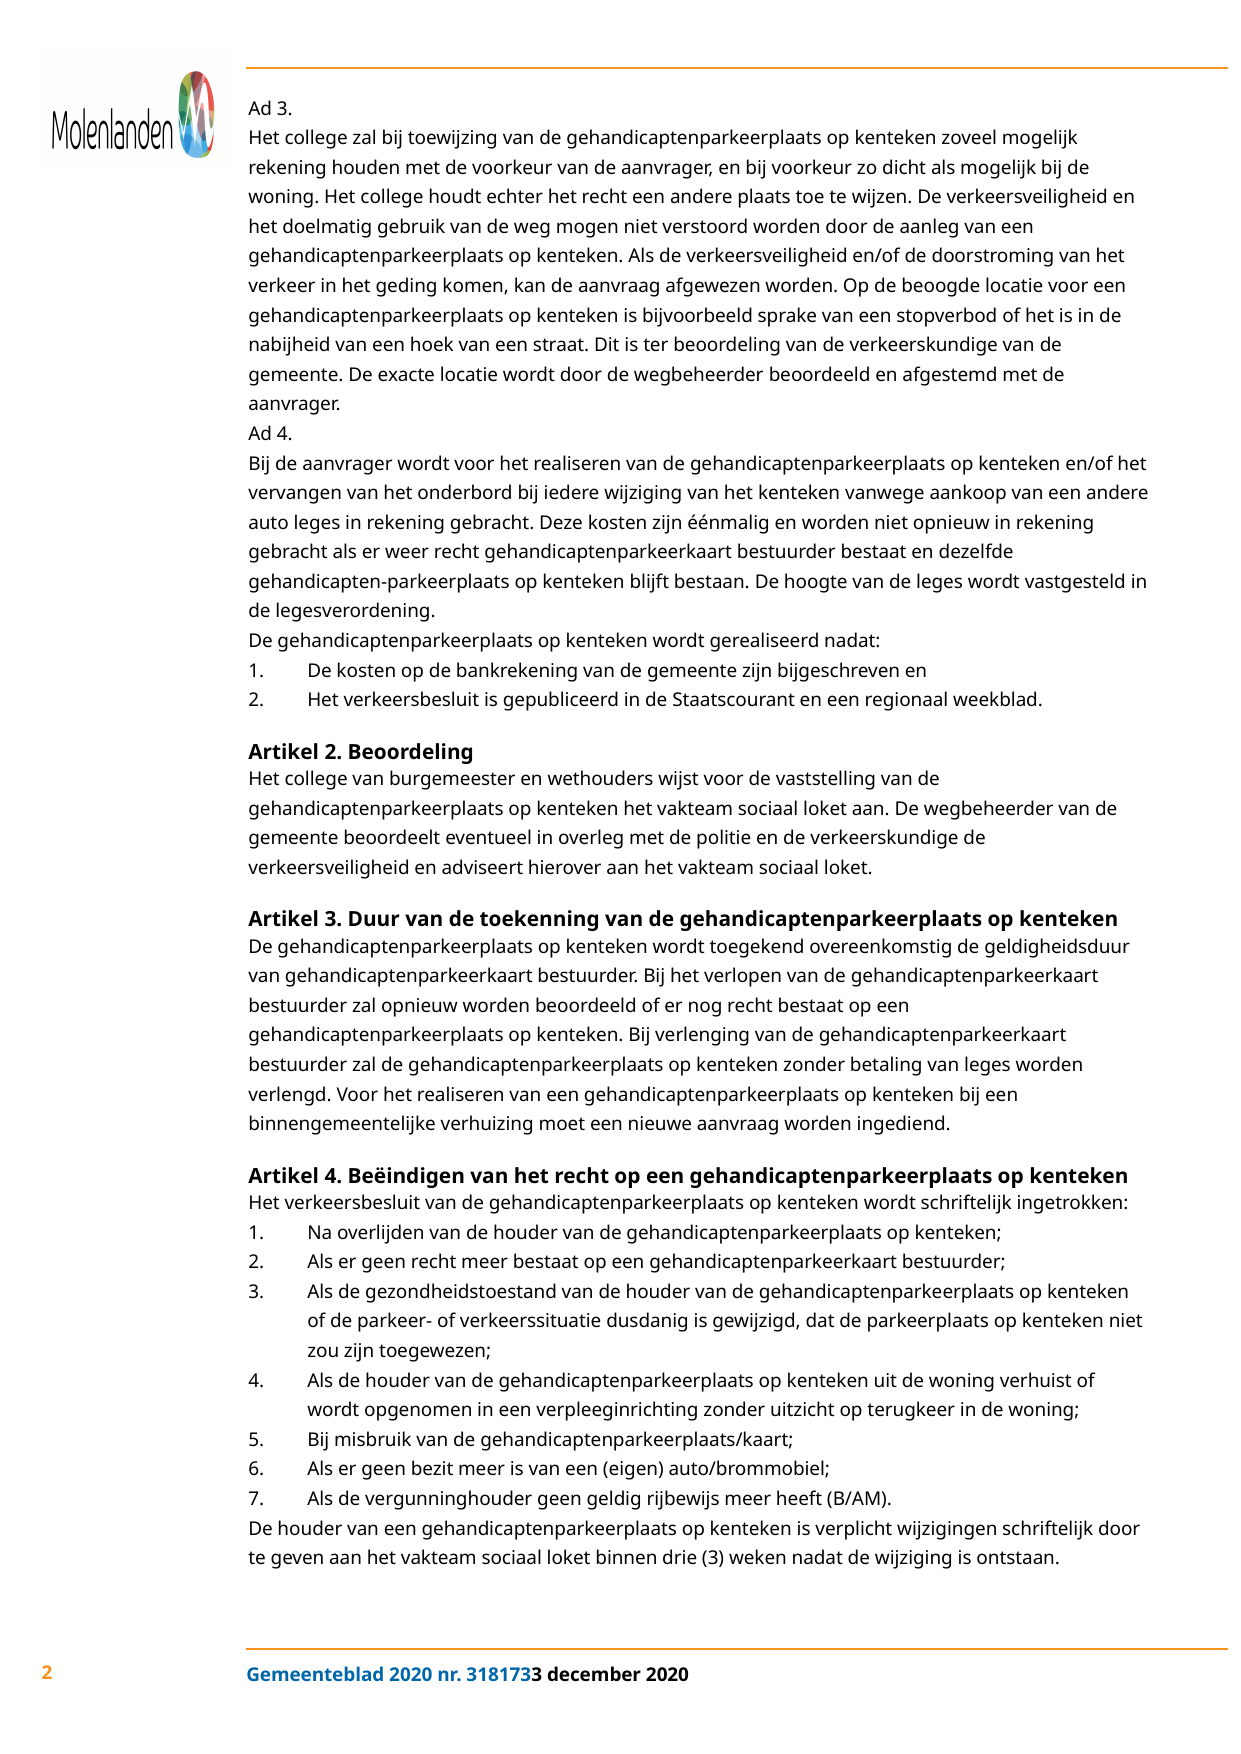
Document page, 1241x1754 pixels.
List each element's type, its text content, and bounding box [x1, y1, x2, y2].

text Het college van burgemeester en wethouders wijst voor de vaststelling van de gehandicaptenparkeerplaats op kenteken het vakteam sociaal loket aan. De wegbeheerder van de gemeente beoordeelt eventueel in overleg met de politie en de verkeerskundige de verkeersveiligheid en adviseert hierover aan het vakteam sociaal loket. [248, 765, 1152, 880]
text Het college zal bij toewijzing van de gehandicaptenparkeerplaats op kenteken zoveel mogelijk rekening houden met de voorkeur van de aanvrager, en bij voorkeur zo dicht als mogelijk bij de woning. Het college houdt echter het recht een andere plaats toe te wijzen. De verkeersveiligheid en het doelmatig gebruik van de weg mogen niet verstoord worden door de aanleg van een gehandicaptenparkeerplaats op kenteken. Als de verkeersveiligheid en/of de doorstroming van het verkeer in het geding komen, kan de aanvraag afgewezen worden. Op de beoogde locatie voor een gehandicaptenparkeerplaats op kenteken is bijvoorbeeld sprake van een stopverbod of het is in de nabijheid van een hoek van een straat. Dit is ter beoordeling van de verkeerskundige van de gemeente. De exacte locatie wordt door de wegbeheerder beoordeeld en afgestemd met de aanvrager. [248, 124, 1152, 416]
text De gehandicaptenparkeerplaats op kenteken wordt toegekend overeenkomstig de geldigheidsduur van gehandicaptenparkeerkaart bestuurder. Bij het verlopen van de gehandicaptenparkeerkaart bestuurder zal opnieuw worden beoordeeld of er nog recht bestaat op een gehandicaptenparkeerplaats op kenteken. Bij verlenging van de gehandicaptenparkeerkaart bestuurder zal de gehandicaptenparkeerplaats op kenteken zonder betaling van leges worden verlengd. Voor het realiseren van een gehandicaptenparkeerplaats op kenteken bij een binnengemeentelijke verhuizing moet een nieuwe aanvraag worden ingediend. [248, 933, 1152, 1136]
list Het verkeersbesluit is gepubliceerd in de Staatscourant en een regionaal weekblad. [248, 686, 1152, 712]
list Na overlijden van de houder van de gehandicaptenparkeerplaats op kenteken; [248, 1219, 1152, 1244]
list Als de houder van de gehandicaptenparkeerplaats op kenteken uit de woning verhuist of wordt opgenomen in een verpleeginrichting zonder uitzicht op terugkeer in de woning; [248, 1367, 1152, 1422]
text Het verkeersbesluit van de gehandicaptenparkeerplaats op kenteken wordt schriftelijk ingetrokken: [248, 1189, 1152, 1215]
text Ad 3. [248, 95, 1152, 121]
list Als de vergunninghouder geen geldig rijbewijs meer heeft (B/AM). [248, 1485, 1152, 1511]
list Als er geen recht meer bestaat op een gehandicaptenparkeerkaart bestuurder; [248, 1248, 1152, 1274]
text Artikel 2. Beoordeling [248, 737, 1152, 765]
text Ad 4. [248, 420, 1152, 446]
text Bij de aanvrager wordt voor het realiseren van de gehandicaptenparkeerplaats op kenteken en/of het vervangen van het onderbord bij iedere wijziging van het kenteken vanwege aankoop van een andere auto leges in rekening gebracht. Deze kosten zijn éénmalig en worden niet opnieuw in rekening gebracht als er weer recht gehandicaptenparkeerkaart bestuurder bestaat en dezelfde gehandicapten-parkeerplaats op kenteken blijft bestaan. De hoogte van de leges wordt vastgesteld in de legesverordening. [248, 450, 1152, 623]
text De gehandicaptenparkeerplaats op kenteken wordt gerealiseerd nadat: [248, 627, 1152, 653]
text De houder van een gehandicaptenparkeerplaats op kenteken is verplicht wijzigingen schriftelijk door te geven aan het vakteam sociaal loket binnen drie (3) weken nadat de wijziging is ontstaan. [248, 1515, 1152, 1570]
list Als de gezondheidstoestand van de houder van de gehandicaptenparkeerplaats op kenteken of de parkeer- of verkeerssituatie dusdanig is gewijzigd, dat de parkeerplaats op kenteken niet zou zijn toegewezen; [248, 1278, 1152, 1363]
list Als er geen bezit meer is van een (eigen) auto/brommobiel; [248, 1456, 1152, 1481]
list Bij misbruik van de gehandicaptenparkeerplaats/kaart; [248, 1426, 1152, 1452]
list De kosten op de bankrekening van de gemeente zijn bijgeschreven en [248, 657, 1152, 683]
text Artikel 4. Beëindigen van het recht op een gehandicaptenparkeerplaats op kenteken [248, 1161, 1152, 1189]
text Artikel 3. Duur van de toekenning van de gehandicaptenparkeerplaats op kenteken [248, 904, 1152, 933]
picture [41, 47, 231, 172]
